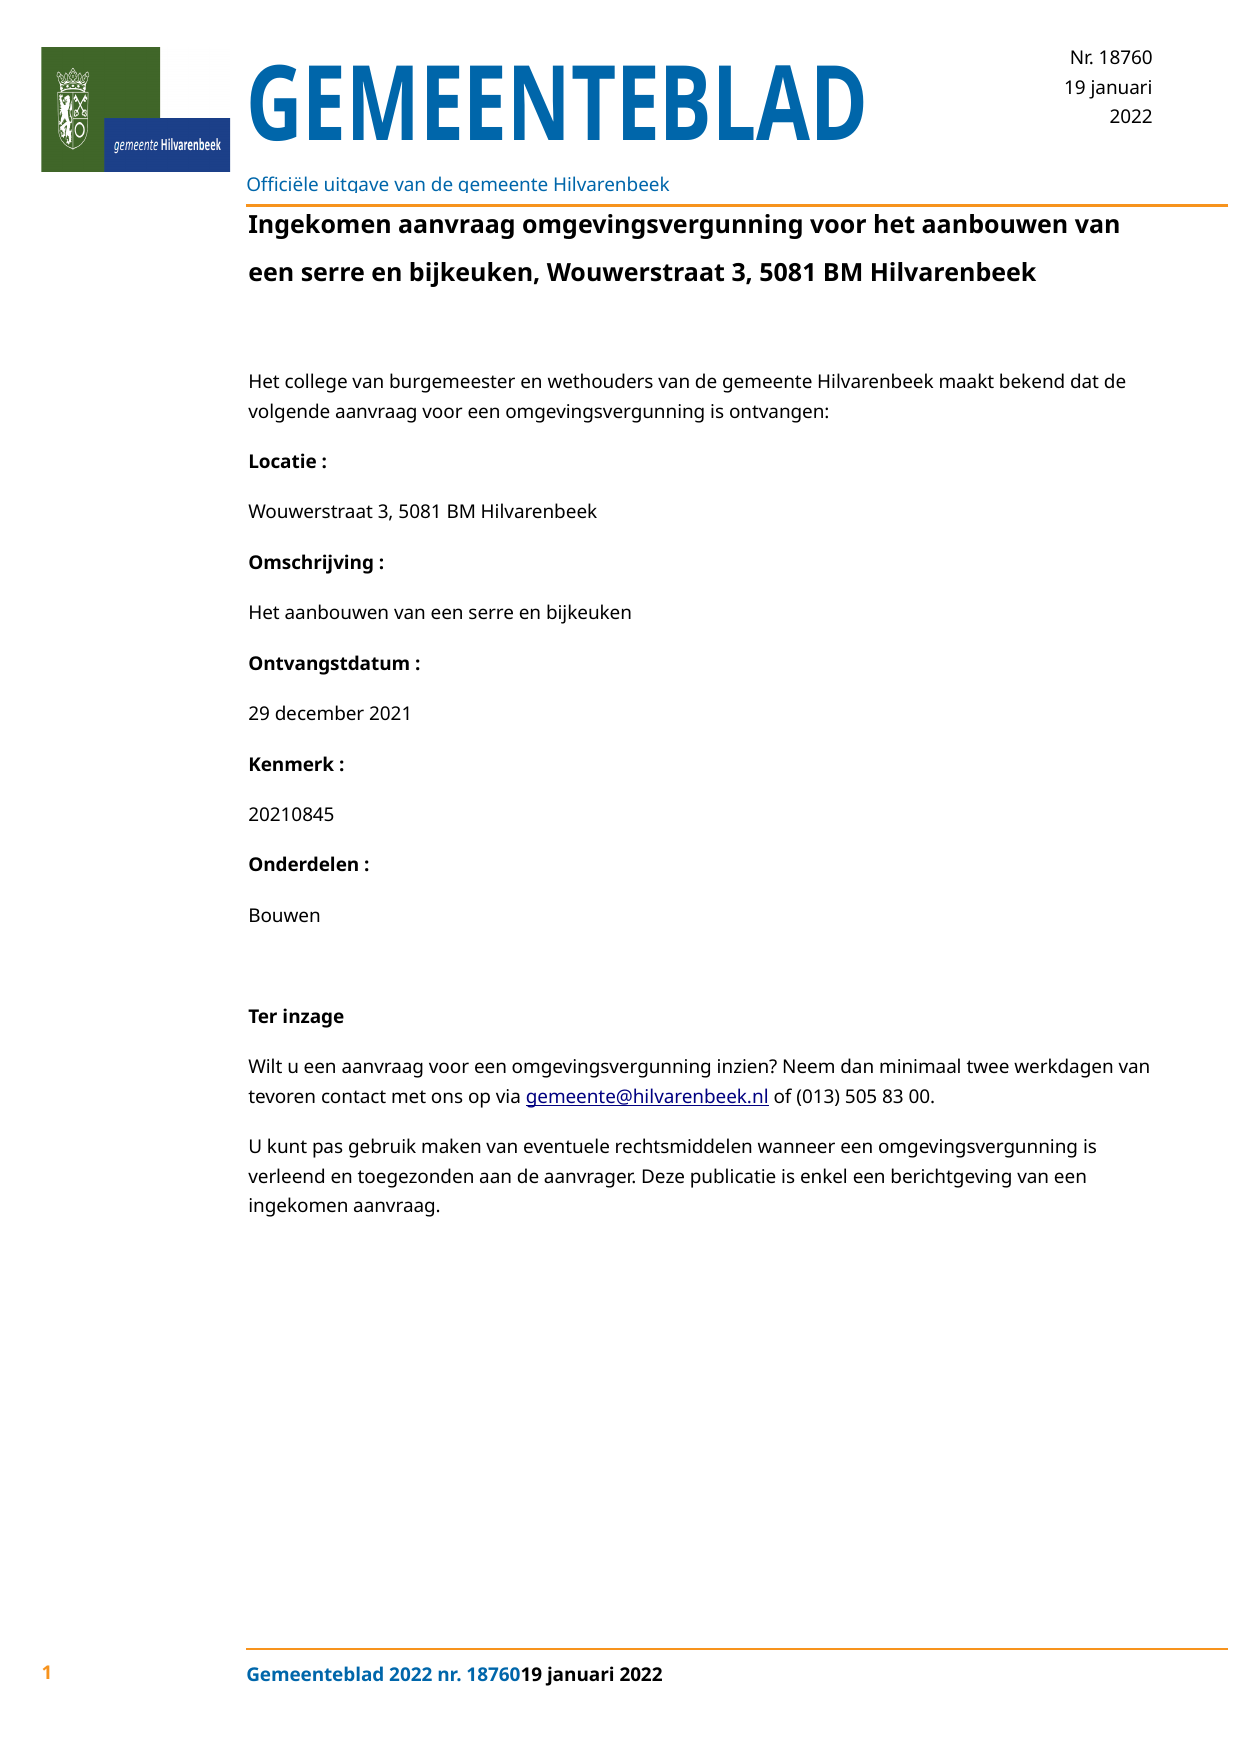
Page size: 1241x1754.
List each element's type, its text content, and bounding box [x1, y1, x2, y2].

text Kenmerk : [248, 751, 1152, 777]
picture [41, 47, 231, 172]
text Onderdelen : [248, 852, 1152, 877]
text Locatie : [248, 448, 1152, 474]
text 20210845 [248, 801, 1152, 827]
text Ingekomen aanvraag omgevingsvergunning voor het aanbouwen van een serre en bijkeuken, Wouwerstraat 3, 5081 BM Hilvarenbeek [248, 207, 1152, 288]
text Het college van burgemeester en wethouders van de gemeente Hilvarenbeek maakt bekend dat de volgende aanvraag voor een omgevingsvergunning is ontvangen: [248, 368, 1152, 424]
text Ontvangstdatum : [248, 650, 1152, 676]
text U kunt pas gebruik maken van eventuele rechtsmiddelen wanneer een omgevingsvergunning is verleend en toegezonden aan de aanvrager. Deze publicatie is enkel een berichtgeving van een ingekomen aanvraag. [248, 1133, 1152, 1218]
text Bouwen [248, 902, 1152, 928]
text 29 december 2021 [248, 700, 1152, 726]
text Omschrijving : [248, 549, 1152, 575]
text Ter inzage [248, 1003, 1152, 1029]
text Wilt u een aanvraag voor een omgevingsvergunning inzien? Neem dan minimaal twee werkdagen van tevoren contact met ons op via gemeente@hilvarenbeek.nl of (013) 505 83 00. [248, 1053, 1152, 1109]
text Wouwerstraat 3, 5081 BM Hilvarenbeek [248, 499, 1152, 524]
text Het aanbouwen van een serre en bijkeuken [248, 599, 1152, 625]
